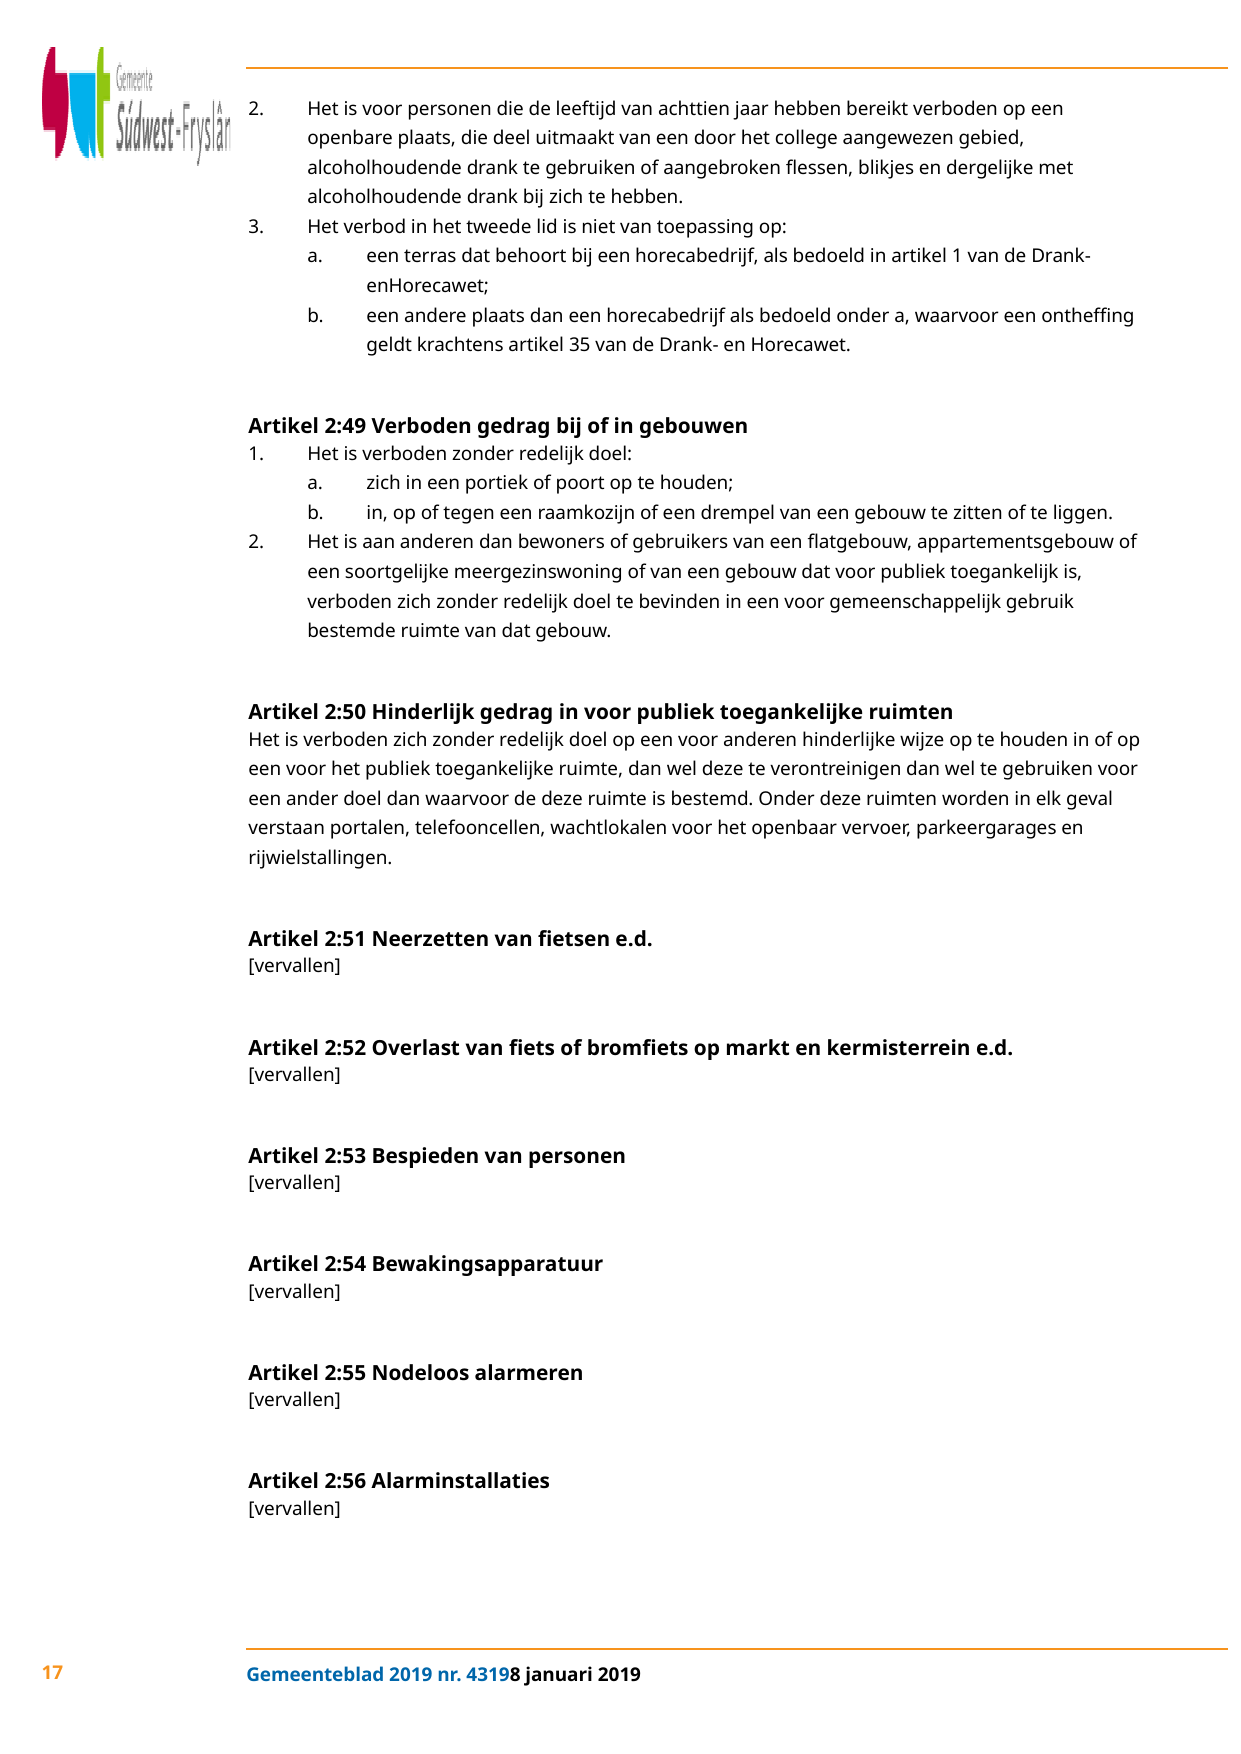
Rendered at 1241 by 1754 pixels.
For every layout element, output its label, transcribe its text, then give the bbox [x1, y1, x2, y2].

text Artikel 2:52 Overlast van fiets of bromfiets op markt en kermisterrein e.d. [248, 1033, 1152, 1061]
text Artikel 2:54 Bewakingsapparatuur [248, 1249, 1152, 1278]
list Het verbod in het tweede lid is niet van toepassing op: [248, 213, 1152, 239]
list een andere plaats dan een horecabedrijf als bedoeld onder a, waarvoor een ontheffing geldt krachtens artikel 35 van de Drank- en Horecawet. [307, 302, 1152, 357]
text [vervallen] [248, 1278, 1152, 1304]
text Artikel 2:55 Nodeloos alarmeren [248, 1358, 1152, 1386]
text Het is verboden zich zonder redelijk doel op een voor anderen hinderlijke wijze op te houden in of op een voor het publiek toegankelijke ruimte, dan wel deze te verontreinigen dan wel te gebruiken voor een ander doel dan waarvoor de deze ruimte is bestemd. Onder deze ruimten worden in elk geval verstaan portalen, telefooncellen, wachtlokalen voor het openbaar vervoer, parkeergarages en rijwielstallingen. [248, 726, 1152, 870]
list in, op of tegen een raamkozijn of een drempel van een gebouw te zitten of te liggen. [307, 499, 1152, 525]
list zich in een portiek of poort op te houden; [307, 469, 1152, 495]
text [vervallen] [248, 953, 1152, 978]
text Artikel 2:51 Neerzetten van fietsen e.d. [248, 924, 1152, 953]
list een terras dat behoort bij een horecabedrijf, als bedoeld in artikel 1 van de Drank- enHorecawet; [307, 243, 1152, 298]
text Artikel 2:49 Verboden gedrag bij of in gebouwen [248, 411, 1152, 440]
text [vervallen] [248, 1386, 1152, 1412]
list Het is aan anderen dan bewoners of gebruikers van een flatgebouw, appartementsgebouw of een soortgelijke meergezinswoning of van een gebouw dat voor publiek toegankelijk is, verboden zich zonder redelijk doel te bevinden in een voor gemeenschappelijk gebruik bestemde ruimte van dat gebouw. [248, 529, 1152, 643]
text [vervallen] [248, 1061, 1152, 1087]
picture [41, 47, 231, 172]
text Artikel 2:50 Hinderlijk gedrag in voor publiek toegankelijke ruimten [248, 697, 1152, 726]
text Artikel 2:56 Alarminstallaties [248, 1466, 1152, 1495]
text [vervallen] [248, 1169, 1152, 1195]
list Het is verboden zonder redelijk doel: [248, 440, 1152, 466]
text [vervallen] [248, 1495, 1152, 1521]
text Artikel 2:53 Bespieden van personen [248, 1141, 1152, 1169]
list Het is voor personen die de leeftijd van achttien jaar hebben bereikt verboden op een openbare plaats, die deel uitmaakt van een door het college aangewezen gebied, alcoholhoudende drank te gebruiken of aangebroken flessen, blikjes en dergelijke met alcoholhoudende drank bij zich te hebben. [248, 95, 1152, 209]
